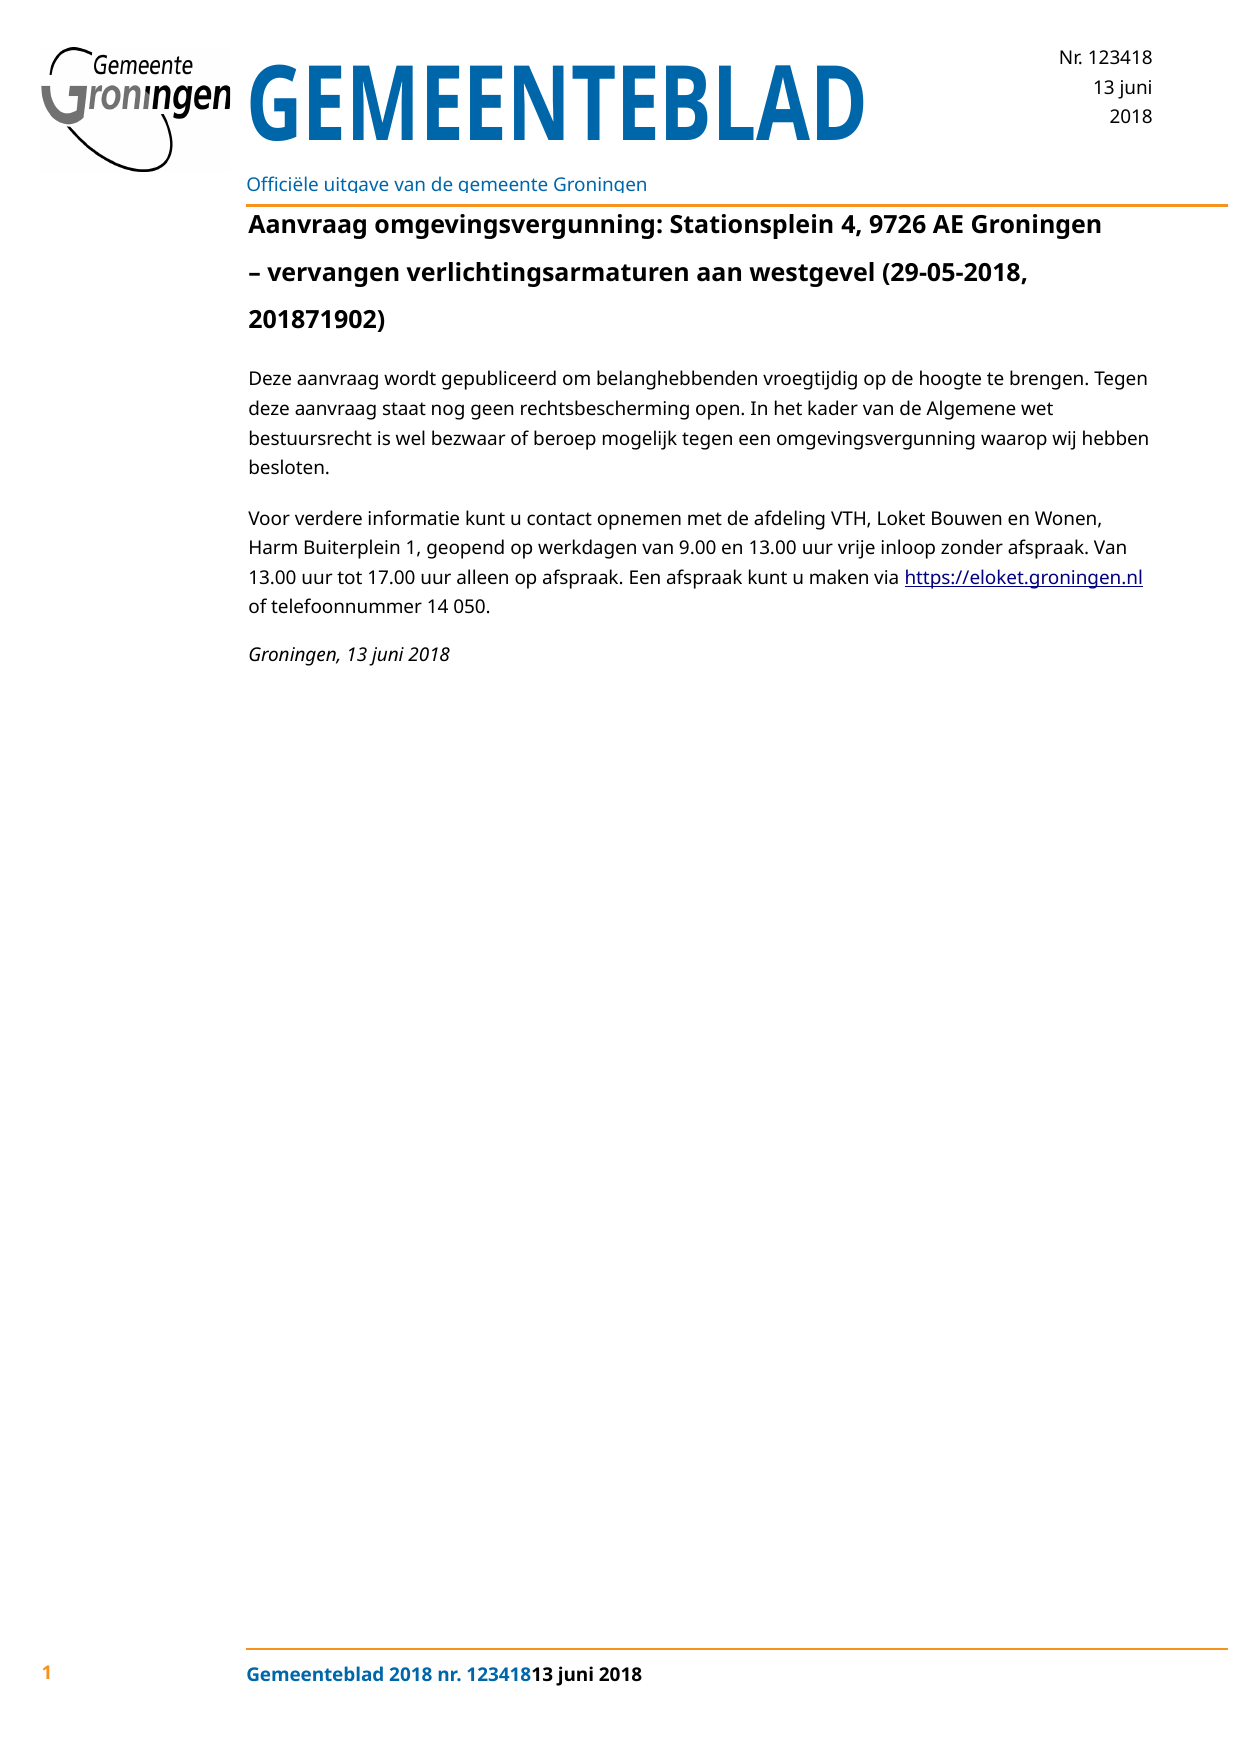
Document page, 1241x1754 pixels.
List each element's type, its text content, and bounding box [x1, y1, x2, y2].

text Aanvraag omgevingsvergunning: Stationsplein 4, 9726 AE Groningen – vervangen verlichtingsarmaturen aan westgevel (29-05-2018, 201871902) [248, 207, 1152, 336]
text Deze aanvraag wordt gepubliceerd om belanghebbenden vroegtijdig op de hoogte te brengen. Tegen deze aanvraag staat nog geen rechtsbescherming open. In het kader van de Algemene wet bestuursrecht is wel bezwaar of beroep mogelijk tegen een omgevingsvergunning waarop wij hebben besloten. [248, 366, 1152, 480]
text Voor verdere informatie kunt u contact opnemen met de afdeling VTH, Loket Bouwen en Wonen, Harm Buiterplein 1, geopend op werkdagen van 9.00 en 13.00 uur vrije inloop zonder afspraak. Van 13.00 uur tot 17.00 uur alleen op afspraak. Een afspraak kunt u maken via https://eloket.groningen.nl of telefoonnummer 14 050. [248, 505, 1152, 619]
text Groningen, 13 juni 2018 [248, 641, 1152, 667]
picture [41, 47, 231, 172]
